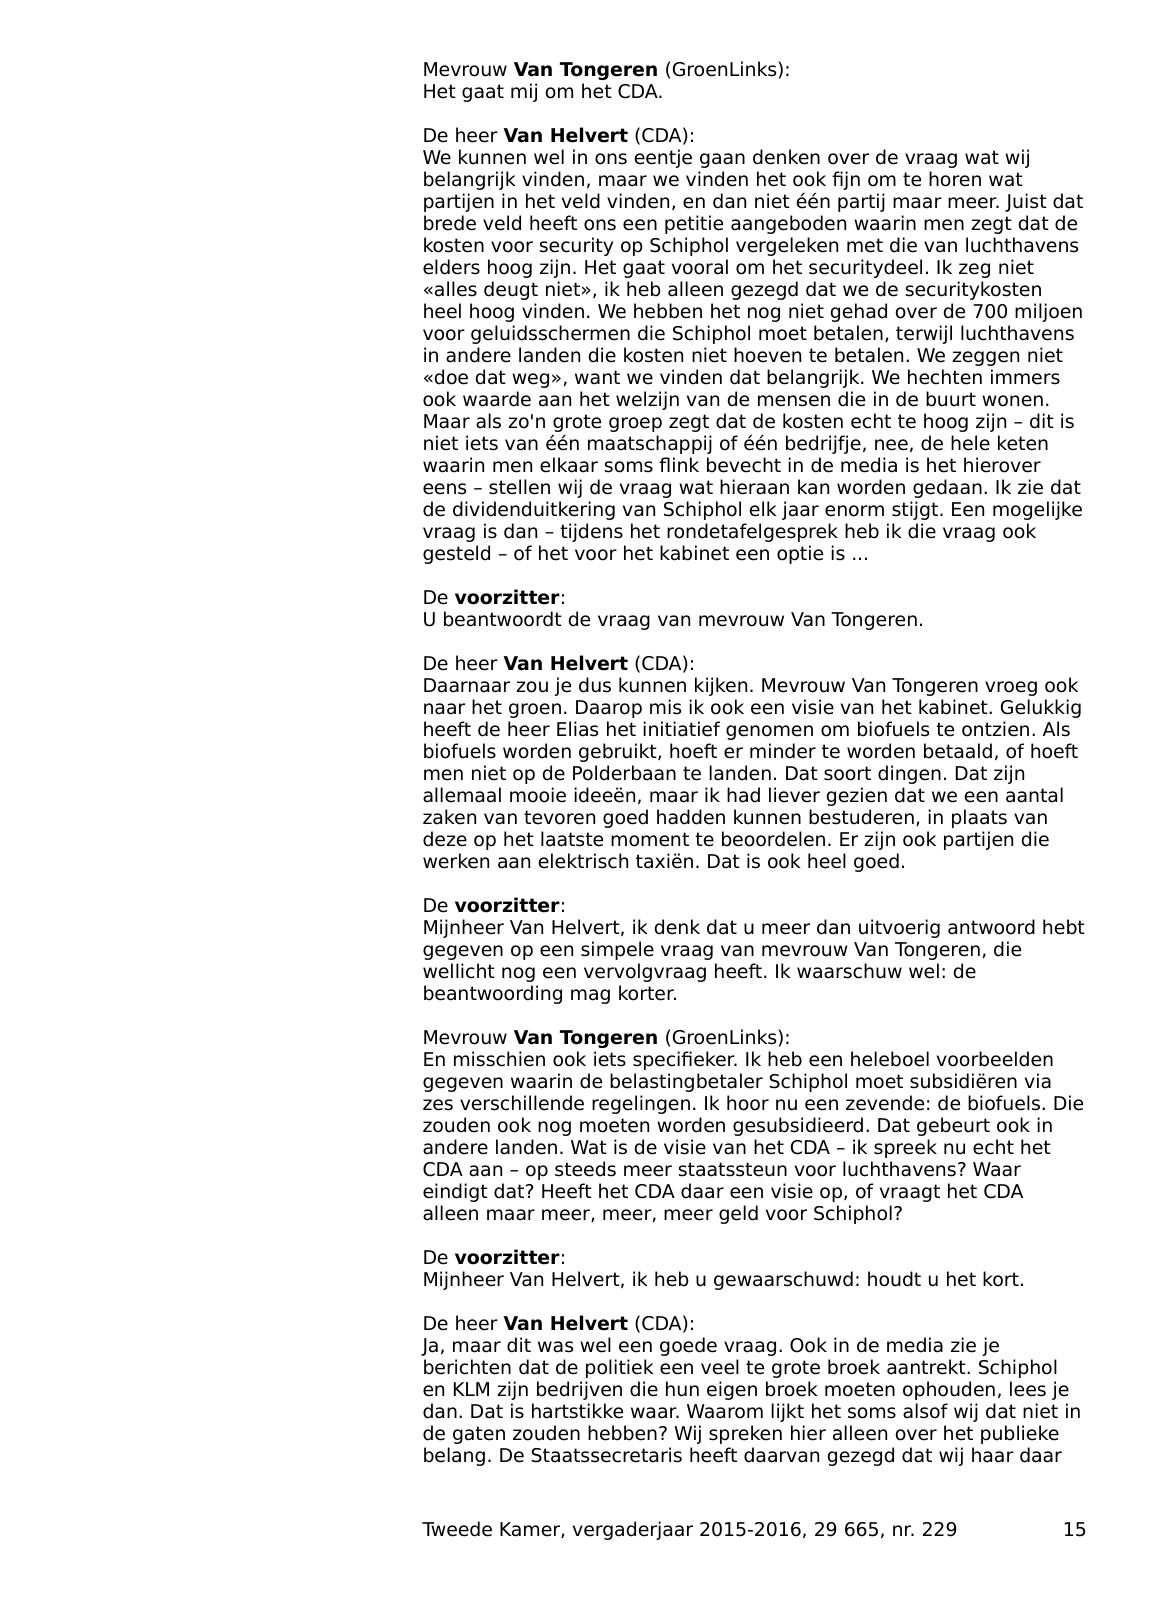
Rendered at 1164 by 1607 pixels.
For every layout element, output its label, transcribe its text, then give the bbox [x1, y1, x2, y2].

text De voorzitter: [422, 1247, 1087, 1269]
text Daarnaar zou je dus kunnen kijken. Mevrouw Van Tongeren vroeg ook naar het groen. Daarop mis ik ook een visie van het kabinet. Gelukkig heeft de heer Elias het initiatief genomen om biofuels te ontzien. Als biofuels worden gebruikt, hoeft er minder te worden betaald, of hoeft men niet op de Polderbaan te landen. Dat soort dingen. Dat zijn allemaal mooie ideeën, maar ik had liever gezien dat we een aantal zaken van tevoren goed hadden kunnen bestuderen, in plaats van deze op het laatste moment te beoordelen. Er zijn ook partijen die werken aan elektrisch taxiën. Dat is ook heel goed. [422, 675, 1087, 873]
text Het gaat mij om het CDA. [422, 81, 1087, 103]
text De heer Van Helvert (CDA): [422, 653, 1087, 675]
text De heer Van Helvert (CDA): [422, 125, 1087, 147]
text De voorzitter: [422, 895, 1087, 917]
text Mevrouw Van Tongeren (GroenLinks): [422, 1027, 1087, 1049]
text Mijnheer Van Helvert, ik denk dat u meer dan uitvoerig antwoord hebt gegeven op een simpele vraag van mevrouw Van Tongeren, die wellicht nog een vervolgvraag heeft. Ik waarschuw wel: de beantwoording mag korter. [422, 917, 1087, 1005]
text Mevrouw Van Tongeren (GroenLinks): [422, 59, 1087, 81]
text Mijnheer Van Helvert, ik heb u gewaarschuwd: houdt u het kort. [422, 1269, 1087, 1291]
text We kunnen wel in ons eentje gaan denken over de vraag wat wij belangrijk vinden, maar we vinden het ook fijn om te horen wat partijen in het veld vinden, en dan niet één partij maar meer. Juist dat brede veld heeft ons een petitie aangeboden waarin men zegt dat de kosten voor security op Schiphol vergeleken met die van luchthavens elders hoog zijn. Het gaat vooral om het securitydeel. Ik zeg niet «alles deugt niet», ik heb alleen gezegd dat we de securitykosten heel hoog vinden. We hebben het nog niet gehad over de 700 miljoen voor geluidsschermen die Schiphol moet betalen, terwijl luchthavens in andere landen die kosten niet hoeven te betalen. We zeggen niet «doe dat weg», want we vinden dat belangrijk. We hechten immers ook waarde aan het welzijn van de mensen die in de buurt wonen. Maar als zo'n grote groep zegt dat de kosten echt te hoog zijn – dit is niet iets van één maatschappij of één bedrijfje, nee, de hele keten waarin men elkaar soms flink bevecht in de media is het hierover eens – stellen wij de vraag wat hieraan kan worden gedaan. Ik zie dat de dividenduitkering van Schiphol elk jaar enorm stijgt. Een mogelijke vraag is dan – tijdens het rondetafelgesprek heb ik die vraag ook gesteld – of het voor het kabinet een optie is ... [422, 147, 1087, 565]
text De voorzitter: [422, 587, 1087, 609]
text En misschien ook iets specifieker. Ik heb een heleboel voorbeelden gegeven waarin de belastingbetaler Schiphol moet subsidiëren via zes verschillende regelingen. Ik hoor nu een zevende: de biofuels. Die zouden ook nog moeten worden gesubsidieerd. Dat gebeurt ook in andere landen. Wat is de visie van het CDA – ik spreek nu echt het CDA aan – op steeds meer staatssteun voor luchthavens? Waar eindigt dat? Heeft het CDA daar een visie op, of vraagt het CDA alleen maar meer, meer, meer geld voor Schiphol? [422, 1049, 1087, 1225]
text Ja, maar dit was wel een goede vraag. Ook in de media zie je berichten dat de politiek een veel te grote broek aantrekt. Schiphol en KLM zijn bedrijven die hun eigen broek moeten ophouden, lees je dan. Dat is hartstikke waar. Waarom lijkt het soms alsof wij dat niet in de gaten zouden hebben? Wij spreken hier alleen over het publieke belang. De Staatssecretaris heeft daarvan gezegd dat wij haar daar [422, 1335, 1087, 1467]
text U beantwoordt de vraag van mevrouw Van Tongeren. [422, 609, 1087, 631]
text De heer Van Helvert (CDA): [422, 1313, 1087, 1335]
